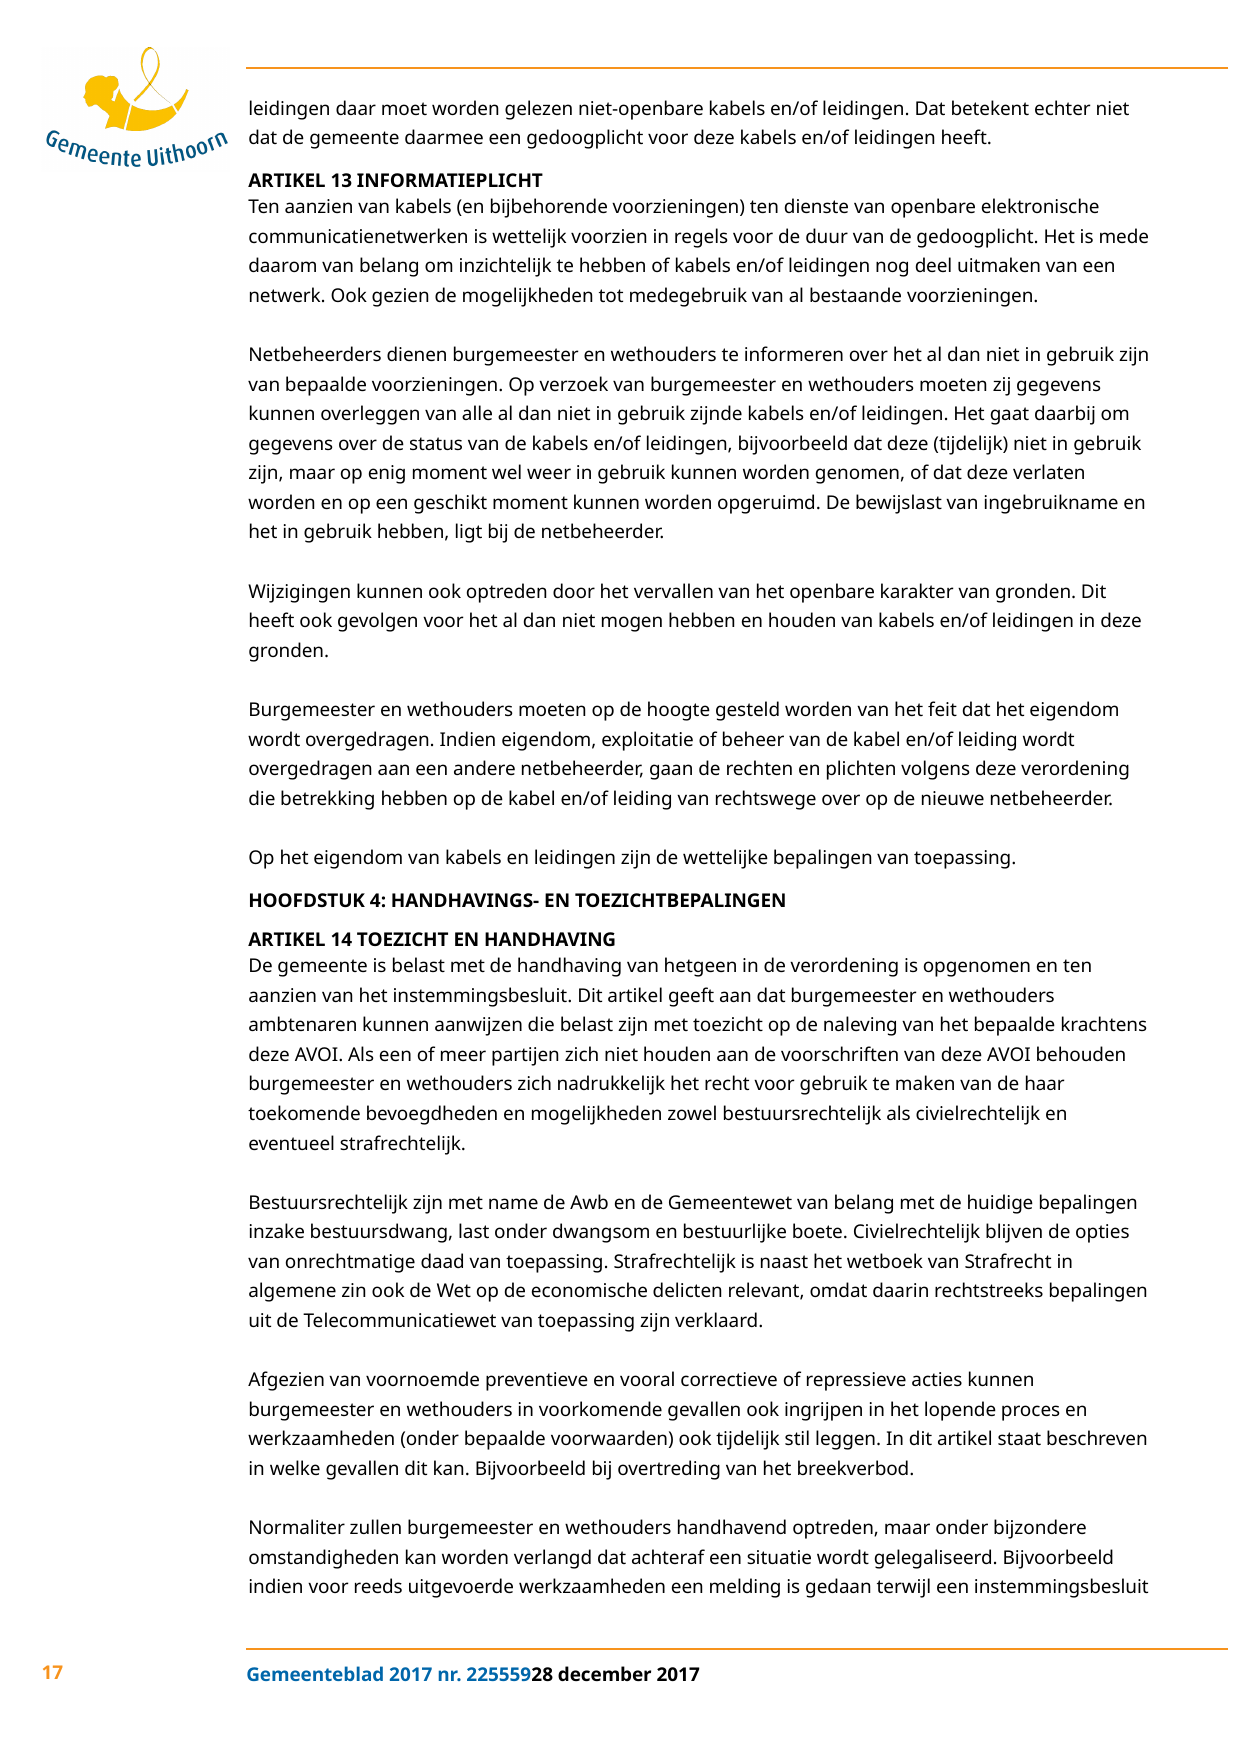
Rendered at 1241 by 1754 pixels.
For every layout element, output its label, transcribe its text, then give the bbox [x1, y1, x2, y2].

picture [41, 47, 231, 172]
text Afgezien van voornoemde preventieve en vooral correctieve of repressieve acties kunnen burgemeester en wethouders in voorkomende gevallen ook ingrijpen in het lopende proces en werkzaamheden (onder bepaalde voorwaarden) ook tijdelijk stil leggen. In dit artikel staat beschreven in welke gevallen dit kan. Bijvoorbeeld bij overtreding van het breekverbod. [248, 1366, 1152, 1481]
text De gemeente is belast met de handhaving van hetgeen in de verordening is opgenomen en ten aanzien van het instemmingsbesluit. Dit artikel geeft aan dat burgemeester en wethouders ambtenaren kunnen aanwijzen die belast zijn met toezicht op de naleving van het bepaalde krachtens deze AVOI. Als een of meer partijen zich niet houden aan de voorschriften van deze AVOI behouden burgemeester en wethouders zich nadrukkelijk het recht voor gebruik te maken van de haar toekomende bevoegdheden en mogelijkheden zowel bestuursrechtelijk als civielrechtelijk en eventueel strafrechtelijk. [248, 952, 1152, 1155]
text Bestuursrechtelijk zijn met name de Awb en de Gemeentewet van belang met de huidige bepalingen inzake bestuursdwang, last onder dwangsom en bestuurlijke boete. Civielrechtelijk blijven de opties van onrechtmatige daad van toepassing. Strafrechtelijk is naast het wetboek van Strafrecht in algemene zin ook de Wet op de economische delicten relevant, omdat daarin rechtstreeks bepalingen uit de Telecommunicatiewet van toepassing zijn verklaard. [248, 1189, 1152, 1333]
text leidingen daar moet worden gelezen niet-openbare kabels en/of leidingen. Dat betekent echter niet dat de gemeente daarmee een gedoogplicht voor deze kabels en/of leidingen heeft. [248, 95, 1152, 150]
text ARTIKEL 13 INFORMATIEPLICHT [248, 167, 1152, 193]
text ARTIKEL 14 TOEZICHT EN HANDHAVING [248, 926, 1152, 952]
text Normaliter zullen burgemeester en wethouders handhavend optreden, maar onder bijzondere omstandigheden kan worden verlangd dat achteraf een situatie wordt gelegaliseerd. Bijvoorbeeld indien voor reeds uitgevoerde werkzaamheden een melding is gedaan terwijl een instemmingsbesluit [248, 1514, 1152, 1599]
text Op het eigendom van kabels en leidingen zijn de wettelijke bepalingen van toepassing. [248, 844, 1152, 870]
text Wijzigingen kunnen ook optreden door het vervallen van het openbare karakter van gronden. Dit heeft ook gevolgen voor het al dan niet mogen hebben en houden van kabels en/of leidingen in deze gronden. [248, 578, 1152, 663]
text Burgemeester en wethouders moeten op de hoogte gesteld worden van het feit dat het eigendom wordt overgedragen. Indien eigendom, exploitatie of beheer van de kabel en/of leiding wordt overgedragen aan een andere netbeheerder, gaan de rechten en plichten volgens deze verordening die betrekking hebben op de kabel en/of leiding van rechtswege over op de nieuwe netbeheerder. [248, 696, 1152, 811]
text Netbeheerders dienen burgemeester en wethouders te informeren over het al dan niet in gebruik zijn van bepaalde voorzieningen. Op verzoek van burgemeester en wethouders moeten zij gegevens kunnen overleggen van alle al dan niet in gebruik zijnde kabels en/of leidingen. Het gaat daarbij om gegevens over de status van de kabels en/of leidingen, bijvoorbeeld dat deze (tijdelijk) niet in gebruik zijn, maar op enig moment wel weer in gebruik kunnen worden genomen, of dat deze verlaten worden en op een geschikt moment kunnen worden opgeruimd. De bewijslast van ingebruikname en het in gebruik hebben, ligt bij de netbeheerder. [248, 341, 1152, 544]
text HOOFDSTUK 4: HANDHAVINGS- EN TOEZICHTBEPALINGEN [248, 887, 1152, 913]
text Ten aanzien van kabels (en bijbehorende voorzieningen) ten dienste van openbare elektronische communicatienetwerken is wettelijk voorzien in regels voor de duur van de gedoogplicht. Het is mede daarom van belang om inzichtelijk te hebben of kabels en/of leidingen nog deel uitmaken van een netwerk. Ook gezien de mogelijkheden tot medegebruik van al bestaande voorzieningen. [248, 193, 1152, 308]
